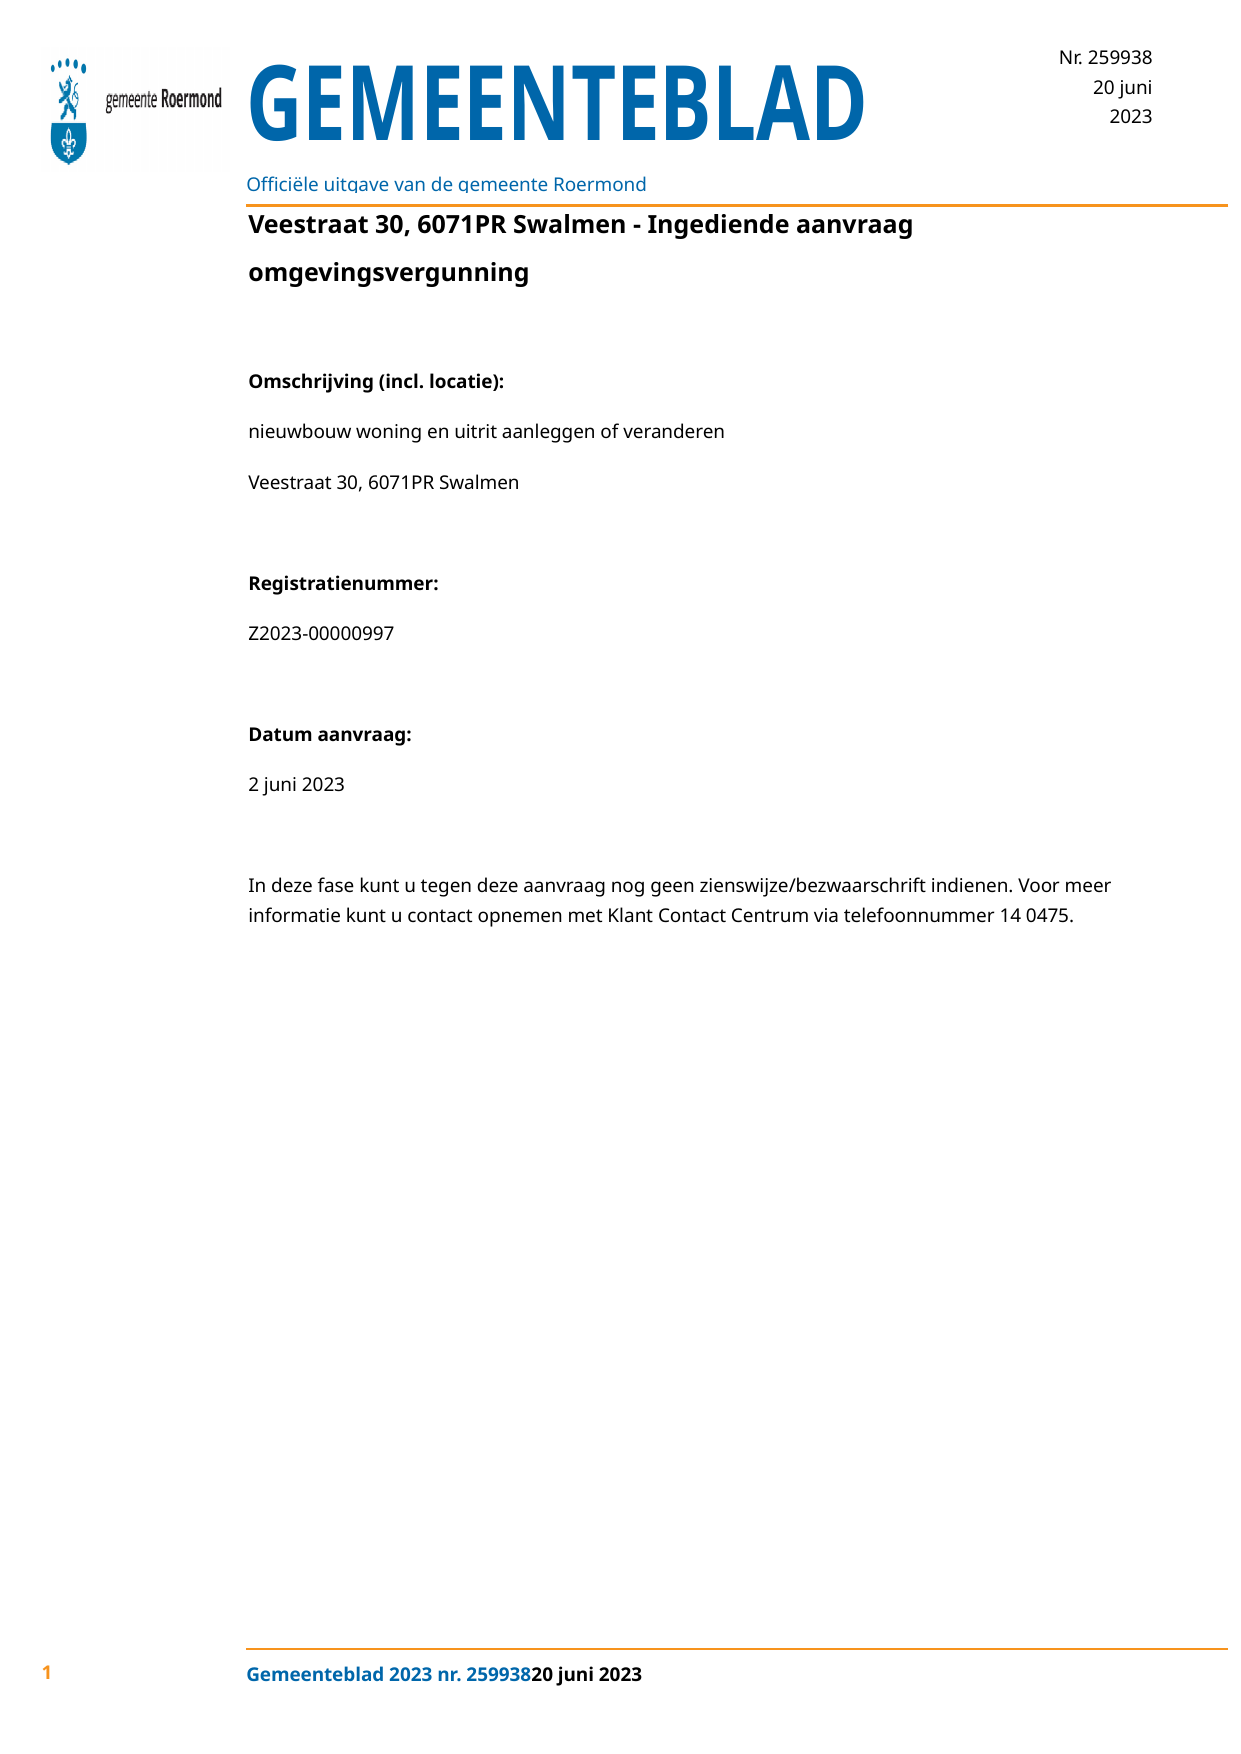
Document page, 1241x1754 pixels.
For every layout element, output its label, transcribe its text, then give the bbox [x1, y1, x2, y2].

text Z2023-00000997 [248, 620, 1152, 646]
picture [41, 47, 231, 172]
text Registratienummer: [248, 570, 1152, 596]
text Datum aanvraag: [248, 721, 1152, 747]
text nieuwbouw woning en uitrit aanleggen of veranderen [248, 419, 1152, 444]
text In deze fase kunt u tegen deze aanvraag nog geen zienswijze/bezwaarschrift indienen. Voor meer informatie kunt u contact opnemen met Klant Contact Centrum via telefoonnummer 14 0475. [248, 872, 1152, 928]
text Omschrijving (incl. locatie): [248, 368, 1152, 394]
text Veestraat 30, 6071PR Swalmen - Ingediende aanvraag omgevingsvergunning [248, 207, 1152, 288]
text Veestraat 30, 6071PR Swalmen [248, 469, 1152, 495]
text 2 juni 2023 [248, 772, 1152, 797]
